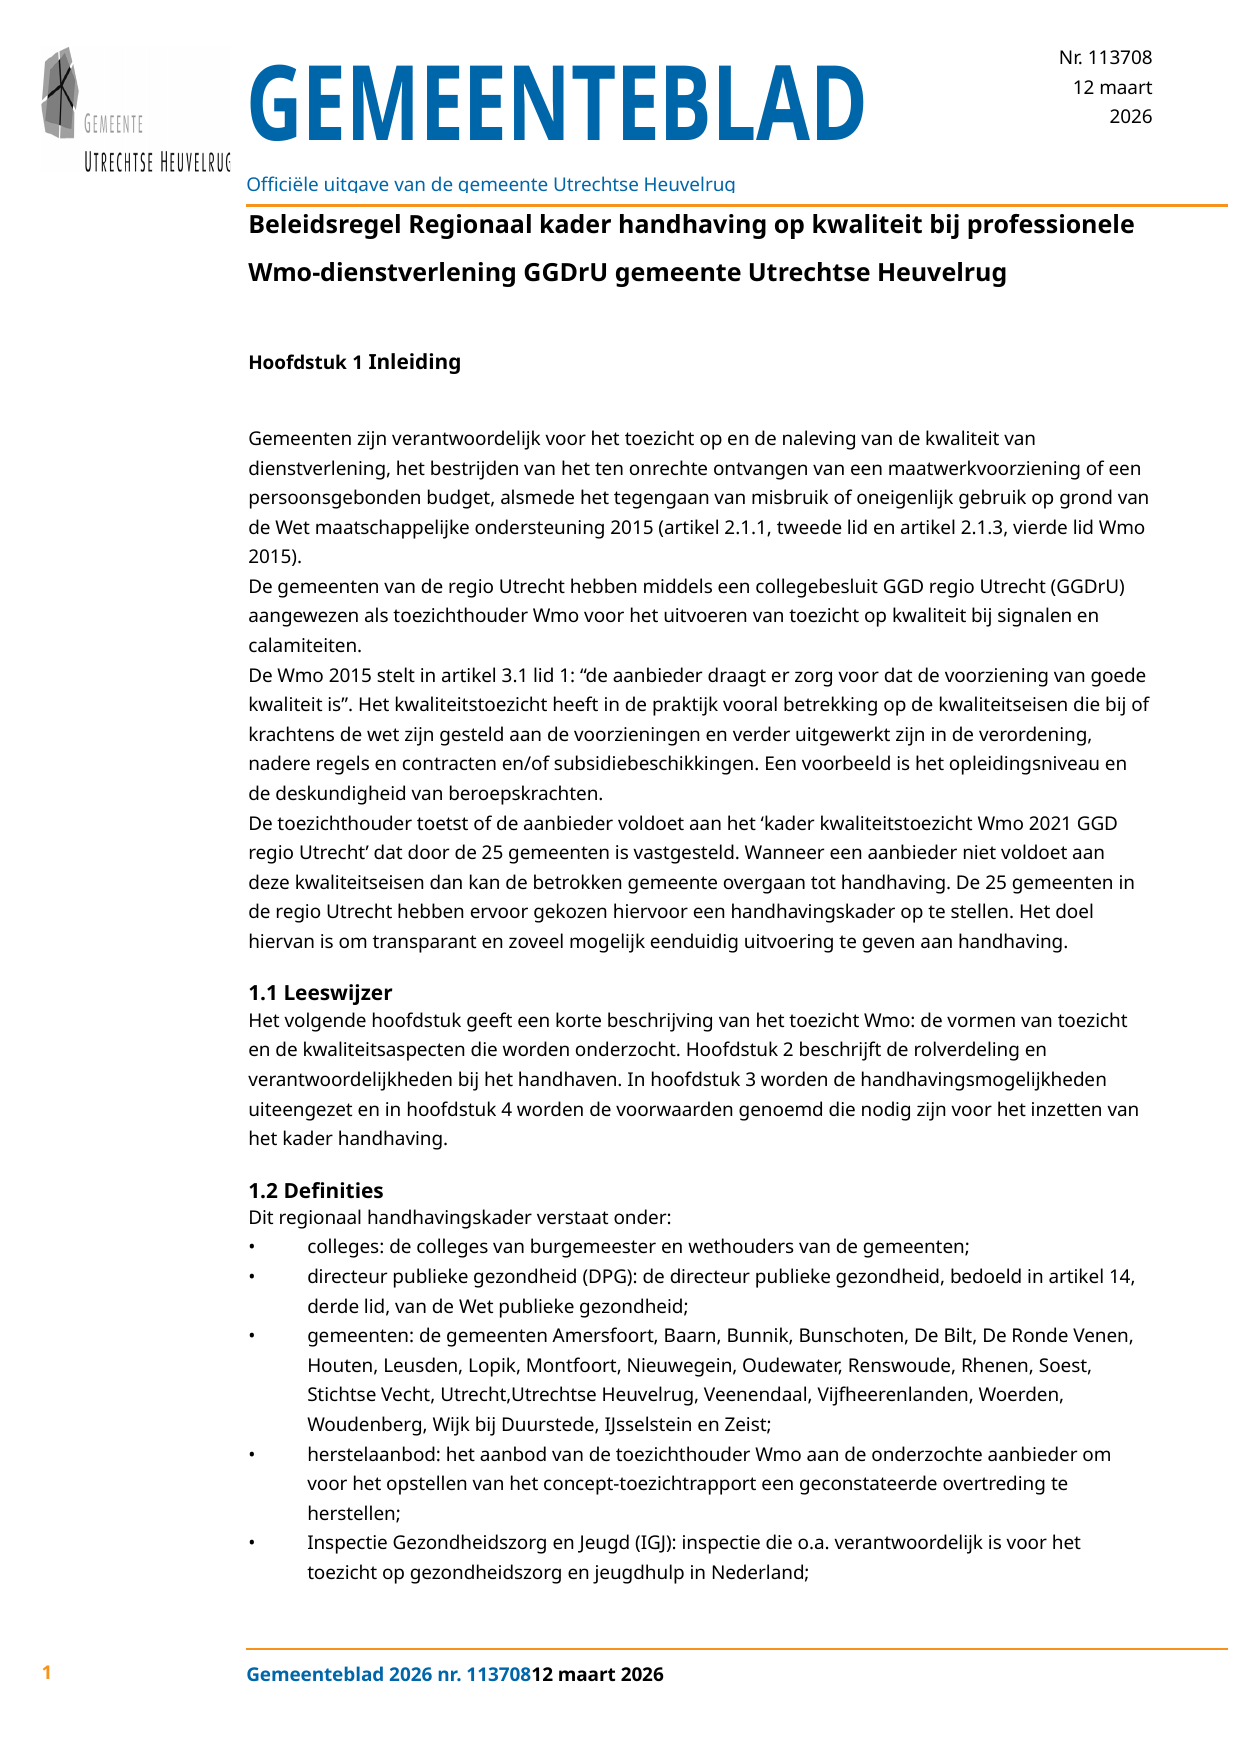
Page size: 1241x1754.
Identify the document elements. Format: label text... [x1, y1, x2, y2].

list directeur publieke gezondheid (DPG): de directeur publieke gezondheid, bedoeld in artikel 14, derde lid, van de Wet publieke gezondheid; [248, 1263, 1152, 1319]
text Beleidsregel Regionaal kader handhaving op kwaliteit bij professionele Wmo-dienstverlening GGDrU gemeente Utrechtse Heuvelrug [248, 207, 1152, 288]
text Dit regionaal handhavingskader verstaat onder: [248, 1204, 1152, 1230]
list colleges: de colleges van burgemeester en wethouders van de gemeenten; [248, 1234, 1152, 1259]
text De toezichthouder toetst of de aanbieder voldoet aan het ‘kader kwaliteitstoezicht Wmo 2021 GGD regio Utrecht’ dat door de 25 gemeenten is vastgesteld. Wanneer een aanbieder niet voldoet aan deze kwaliteitseisen dan kan de betrokken gemeente overgaan tot handhaving. De 25 gemeenten in de regio Utrecht hebben ervoor gekozen hiervoor een handhavingskader op te stellen. Het doel hiervan is om transparant en zoveel mogelijk eenduidig uitvoering te geven aan handhaving. [248, 810, 1152, 954]
picture [41, 47, 231, 172]
list Inspectie Gezondheidszorg en Jeugd (IGJ): inspectie die o.a. verantwoordelijk is voor het toezicht op gezondheidszorg en jeugdhulp in Nederland; [248, 1529, 1152, 1585]
list herstelaanbod: het aanbod van de toezichthouder Wmo aan de onderzochte aanbieder om voor het opstellen van het concept-toezichtrapport een geconstateerde overtreding te herstellen; [248, 1441, 1152, 1526]
text 1.1 Leeswijzer [248, 978, 1152, 1007]
text Gemeenten zijn verantwoordelijk voor het toezicht op en de naleving van de kwaliteit van dienstverlening, het bestrijden van het ten onrechte ontvangen van een maatwerkvoorziening of een persoonsgebonden budget, alsmede het tegengaan van misbruik of oneigenlijk gebruik op grond van de Wet maatschappelijke ondersteuning 2015 (artikel 2.1.1, tweede lid en artikel 2.1.3, vierde lid Wmo 2015). [248, 425, 1152, 569]
list gemeenten: de gemeenten Amersfoort, Baarn, Bunnik, Bunschoten, De Bilt, De Ronde Venen, Houten, Leusden, Lopik, Montfoort, Nieuwegein, Oudewater, Renswoude, Rhenen, Soest, Stichtse Vecht, Utrecht,Utrechtse Heuvelrug, Veenendaal, Vijfheerenlanden, Woerden, Woudenberg, Wijk bij Duurstede, IJsselstein en Zeist; [248, 1322, 1152, 1437]
text De Wmo 2015 stelt in artikel 3.1 lid 1: “de aanbieder draagt er zorg voor dat de voorziening van goede kwaliteit is”. Het kwaliteitstoezicht heeft in de praktijk vooral betrekking op de kwaliteitseisen die bij of krachtens de wet zijn gesteld aan de voorzieningen en verder uitgewerkt zijn in de verordening, nadere regels en contracten en/of subsidiebeschikkingen. Een voorbeeld is het opleidingsniveau en de deskundigheid van beroepskrachten. [248, 662, 1152, 806]
text 1.2 Definities [248, 1176, 1152, 1204]
text Hoofdstuk 1 Inleiding [248, 347, 1152, 376]
text Het volgende hoofdstuk geeft een korte beschrijving van het toezicht Wmo: de vormen van toezicht en de kwaliteitsaspecten die worden onderzocht. Hoofdstuk 2 beschrijft de rolverdeling en verantwoordelijkheden bij het handhaven. In hoofdstuk 3 worden de handhavingsmogelijkheden uiteengezet en in hoofdstuk 4 worden de voorwaarden genoemd die nodig zijn voor het inzetten van het kader handhaving. [248, 1007, 1152, 1151]
text De gemeenten van de regio Utrecht hebben middels een collegebesluit GGD regio Utrecht (GGDrU) aangewezen als toezichthouder Wmo voor het uitvoeren van toezicht op kwaliteit bij signalen en calamiteiten. [248, 573, 1152, 658]
